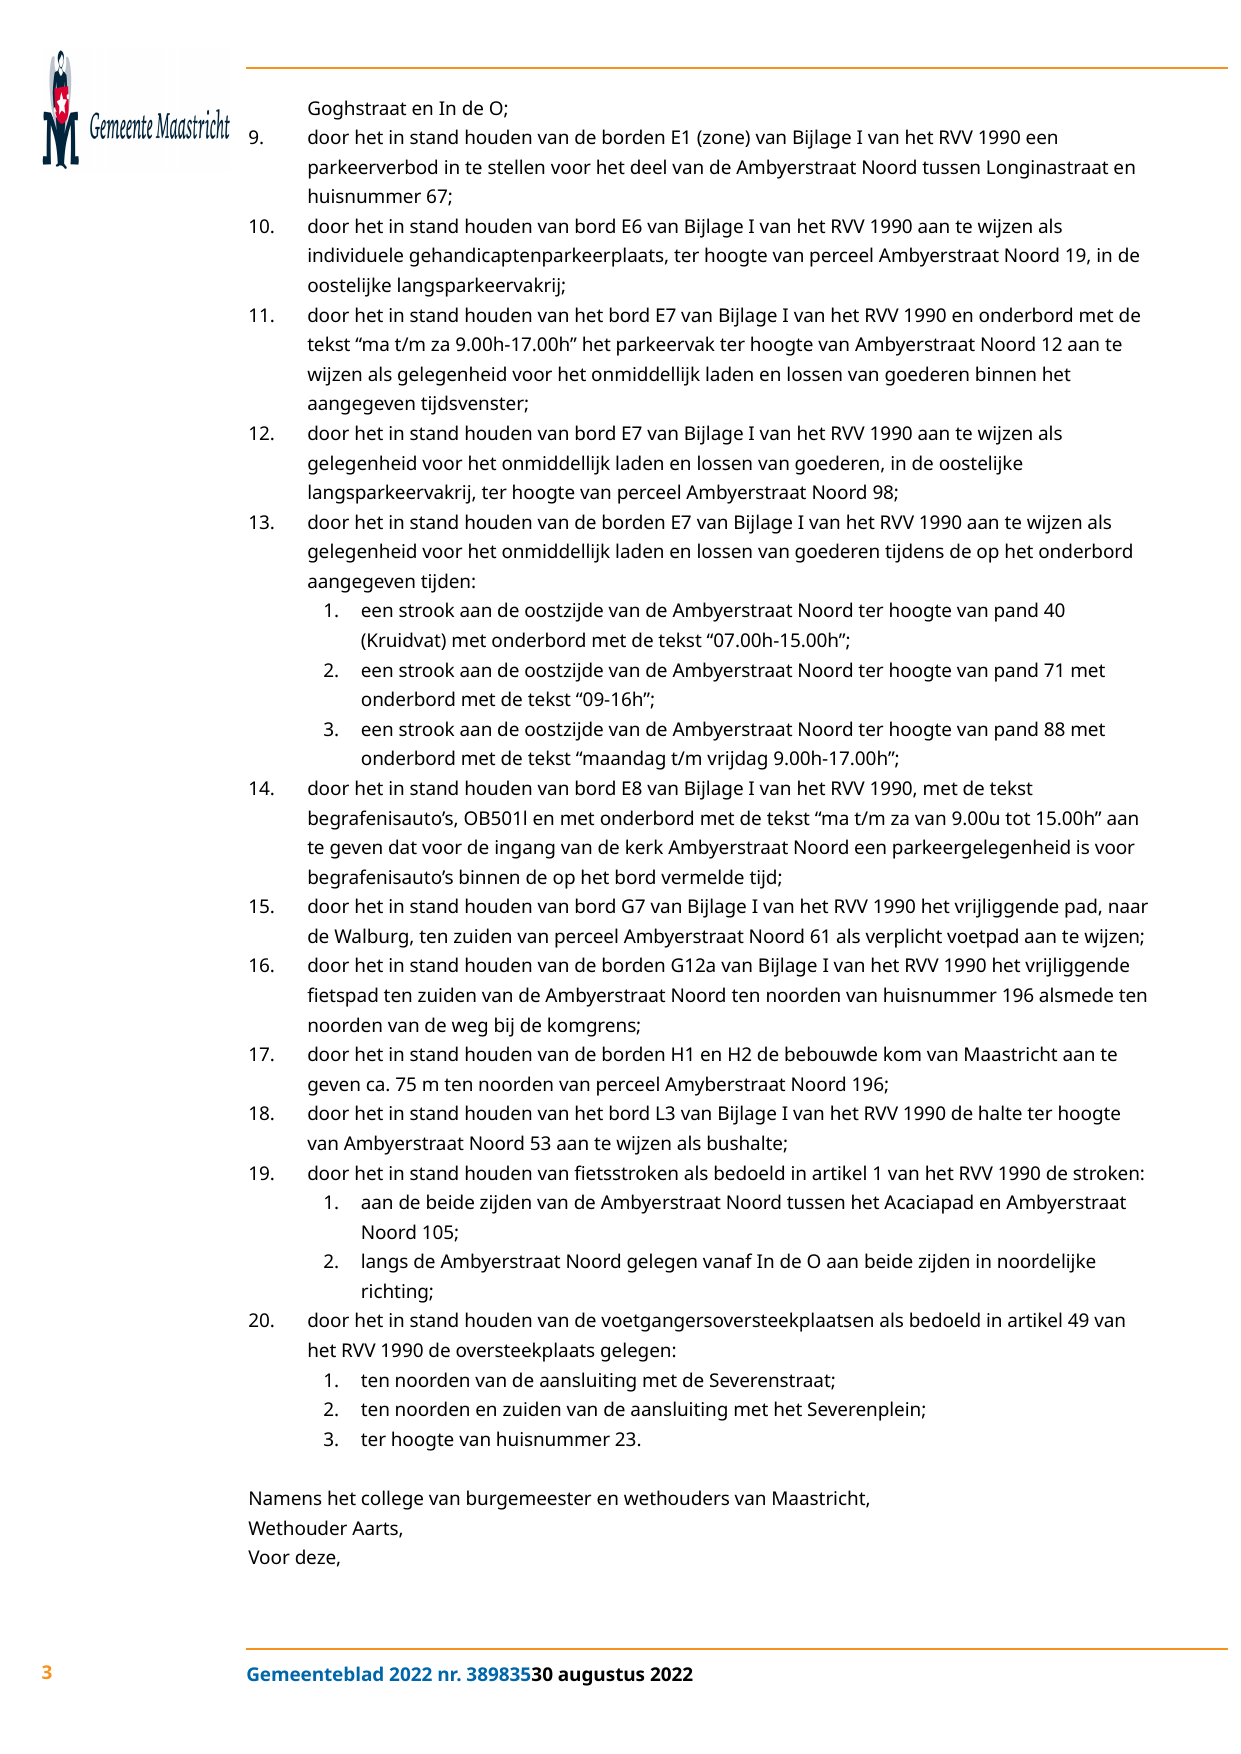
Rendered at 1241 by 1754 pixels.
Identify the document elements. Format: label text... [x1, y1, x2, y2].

list door het in stand houden van het bord E7 van Bijlage I van het RVV 1990 en onderbord met de tekst “ma t/m za 9.00h-17.00h” het parkeervak ter hoogte van Ambyerstraat Noord 12 aan te wijzen als gelegenheid voor het onmiddellijk laden en lossen van goederen binnen het aangegeven tijdsvenster; [248, 302, 1152, 416]
list door het in stand houden van de borden E1 (zone) van Bijlage I van het RVV 1990 een parkeerverbod in te stellen voor het deel van de Ambyerstraat Noord tussen Longinastraat en huisnummer 67; [248, 124, 1152, 209]
list door het in stand houden van de borden E7 van Bijlage I van het RVV 1990 aan te wijzen als gelegenheid voor het onmiddellijk laden en lossen van goederen tijdens de op het onderbord aangegeven tijden: [248, 509, 1152, 594]
list langs de Ambyerstraat Noord gelegen vanaf In de O aan beide zijden in noordelijke richting; [323, 1248, 1152, 1304]
text Wethouder Aarts, [248, 1515, 1152, 1541]
list door het in stand houden van bord E6 van Bijlage I van het RVV 1990 aan te wijzen als individuele gehandicaptenparkeerplaats, ter hoogte van perceel Ambyerstraat Noord 19, in de oostelijke langsparkeervakrij; [248, 213, 1152, 298]
text Namens het college van burgemeester en wethouders van Maastricht, [248, 1485, 1152, 1511]
list een strook aan de oostzijde van de Ambyerstraat Noord ter hoogte van pand 71 met onderbord met de tekst “09-16h”; [323, 657, 1152, 712]
list door het in stand houden van bord E8 van Bijlage I van het RVV 1990, met de tekst begrafenisauto’s, OB501l en met onderbord met de tekst “ma t/m za van 9.00u tot 15.00h” aan te geven dat voor de ingang van de kerk Ambyerstraat Noord een parkeergelegenheid is voor begrafenisauto’s binnen de op het bord vermelde tijd; [248, 775, 1152, 890]
list ter hoogte van huisnummer 23. [323, 1426, 1152, 1452]
list door het in stand houden van de voetgangersoversteekplaatsen als bedoeld in artikel 49 van het RVV 1990 de oversteekplaats gelegen: [248, 1308, 1152, 1363]
list aan de beide zijden van de Ambyerstraat Noord tussen het Acaciapad en Ambyerstraat Noord 105; [323, 1189, 1152, 1245]
list door het in stand houden van het bord L3 van Bijlage I van het RVV 1990 de halte ter hoogte van Ambyerstraat Noord 53 aan te wijzen als bushalte; [248, 1101, 1152, 1156]
list Goghstraat en In de O; [248, 95, 1152, 121]
list door het in stand houden van fietsstroken als bedoeld in artikel 1 van het RVV 1990 de stroken: [248, 1160, 1152, 1186]
text Voor deze, [248, 1544, 1152, 1570]
list ten noorden van de aansluiting met de Severenstraat; [323, 1367, 1152, 1393]
list ten noorden en zuiden van de aansluiting met het Severenplein; [323, 1396, 1152, 1422]
list door het in stand houden van de borden G12a van Bijlage I van het RVV 1990 het vrijliggende fietspad ten zuiden van de Ambyerstraat Noord ten noorden van huisnummer 196 alsmede ten noorden van de weg bij de komgrens; [248, 953, 1152, 1038]
list door het in stand houden van bord G7 van Bijlage I van het RVV 1990 het vrijliggende pad, naar de Walburg, ten zuiden van perceel Ambyerstraat Noord 61 als verplicht voetpad aan te wijzen; [248, 893, 1152, 949]
list een strook aan de oostzijde van de Ambyerstraat Noord ter hoogte van pand 88 met onderbord met de tekst “maandag t/m vrijdag 9.00h-17.00h”; [323, 716, 1152, 771]
picture [41, 47, 231, 172]
list een strook aan de oostzijde van de Ambyerstraat Noord ter hoogte van pand 40 (Kruidvat) met onderbord met de tekst “07.00h-15.00h”; [323, 598, 1152, 653]
list door het in stand houden van bord E7 van Bijlage I van het RVV 1990 aan te wijzen als gelegenheid voor het onmiddellijk laden en lossen van goederen, in de oostelijke langsparkeervakrij, ter hoogte van perceel Ambyerstraat Noord 98; [248, 420, 1152, 505]
list door het in stand houden van de borden H1 en H2 de bebouwde kom van Maastricht aan te geven ca. 75 m ten noorden van perceel Amyberstraat Noord 196; [248, 1041, 1152, 1097]
